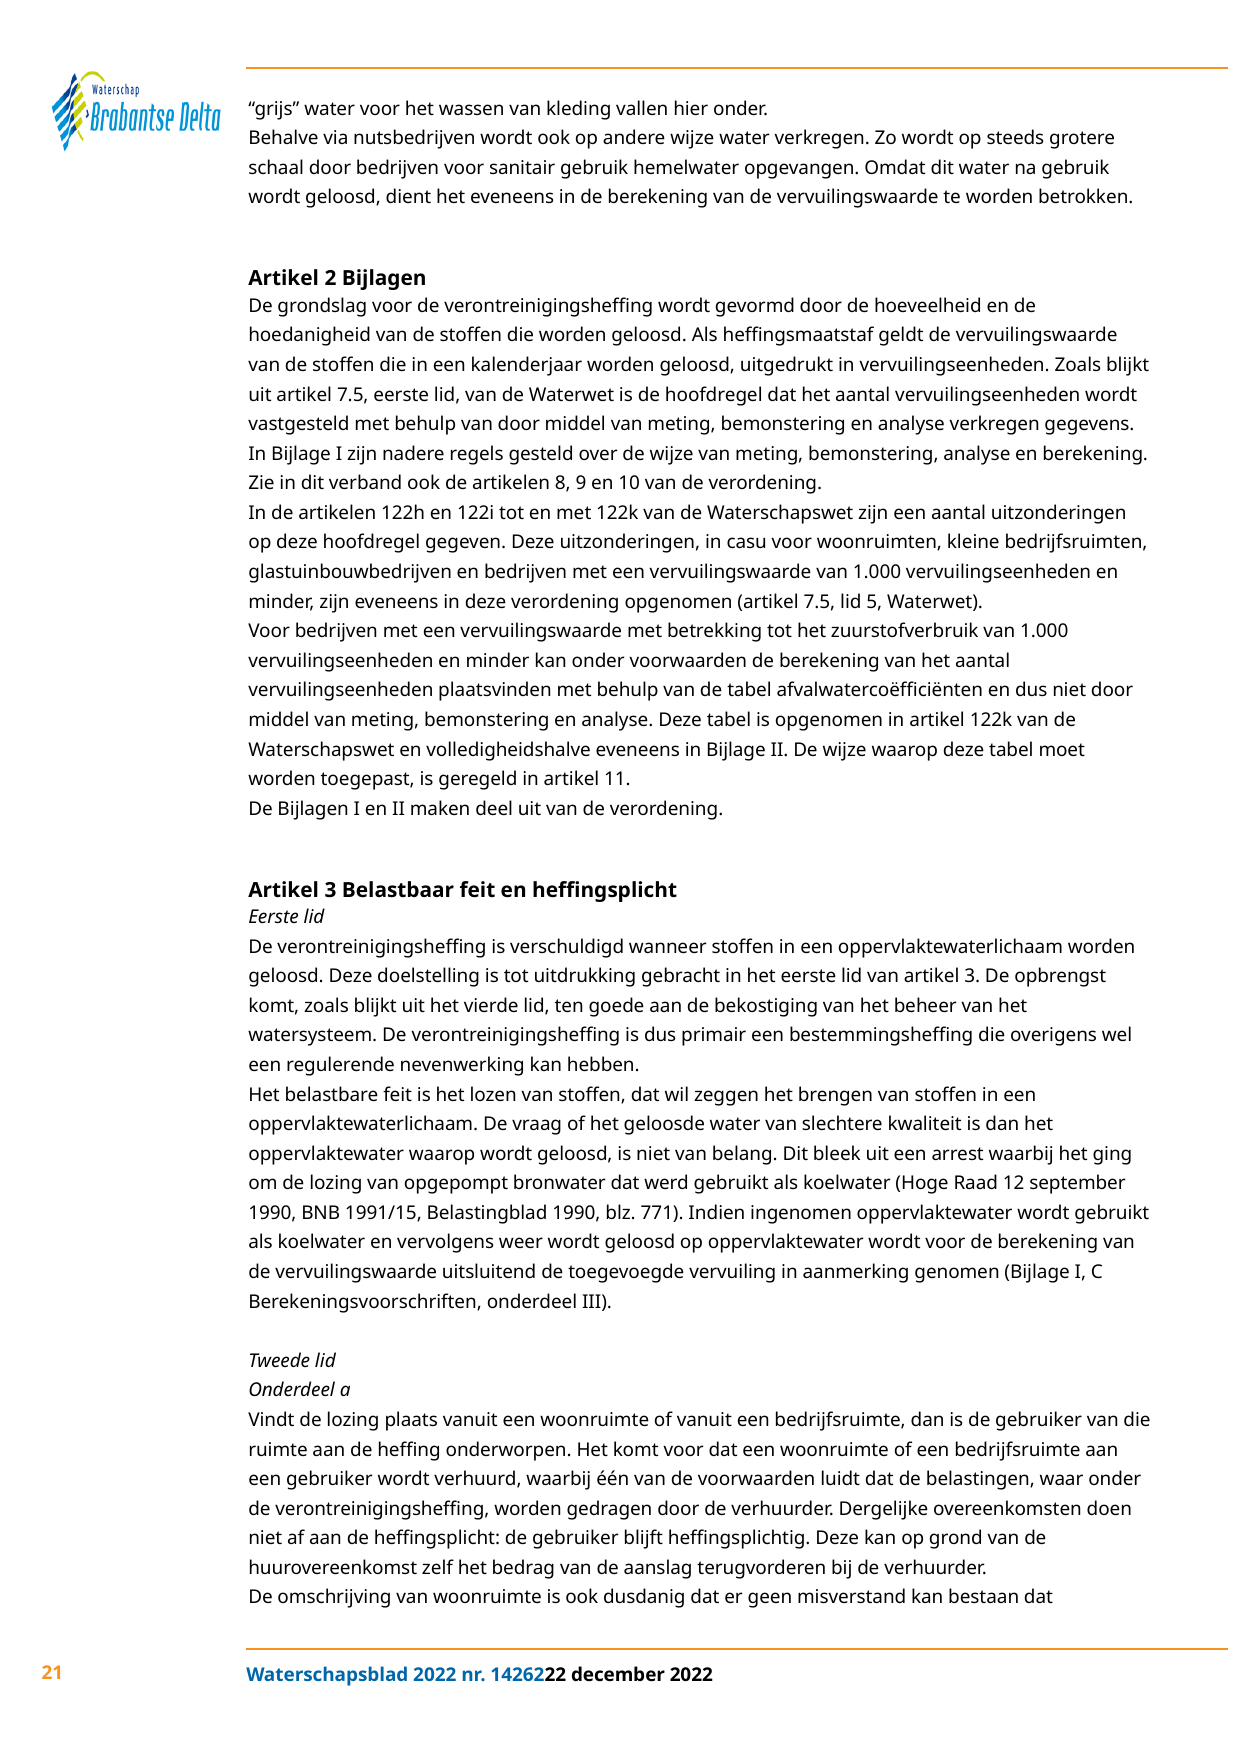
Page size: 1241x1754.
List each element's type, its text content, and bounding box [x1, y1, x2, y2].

text In de artikelen 122h en 122i tot en met 122k van de Waterschapswet zijn een aantal uitzonderingen op deze hoofdregel gegeven. Deze uitzonderingen, in casu voor woonruimten, kleine bedrijfsruimten, glastuinbouwbedrijven en bedrijven met een vervuilingswaarde van 1.000 vervuilingseenheden en minder, zijn eveneens in deze verordening opgenomen (artikel 7.5, lid 5, Waterwet). [248, 499, 1152, 613]
text Behalve via nutsbedrijven wordt ook op andere wijze water verkregen. Zo wordt op steeds grotere schaal door bedrijven voor sanitair gebruik hemelwater opgevangen. Omdat dit water na gebruik wordt geloosd, dient het eveneens in de berekening van de vervuilingswaarde te worden betrokken. [248, 124, 1152, 209]
text Onderdeel a [248, 1377, 1152, 1402]
text Tweede lid [248, 1347, 1152, 1373]
text Artikel 2 Bijlagen [248, 263, 1152, 292]
text De Bijlagen I en II maken deel uit van de verordening. [248, 795, 1152, 821]
picture [41, 47, 231, 172]
text Artikel 3 Belastbaar feit en heffingsplicht [248, 875, 1152, 903]
text De verontreinigingsheffing is verschuldigd wanneer stoffen in een oppervlaktewaterlichaam worden geloosd. Deze doelstelling is tot uitdrukking gebracht in het eerste lid van artikel 3. De opbrengst komt, zoals blijkt uit het vierde lid, ten goede aan de bekostiging van het beheer van het watersysteem. De verontreinigingsheffing is dus primair een bestemmingsheffing die overigens wel een regulerende nevenwerking kan hebben. [248, 933, 1152, 1077]
text “grijs” water voor het wassen van kleding vallen hier onder. [248, 95, 1152, 121]
text Het belastbare feit is het lozen van stoffen, dat wil zeggen het brengen van stoffen in een oppervlaktewaterlichaam. De vraag of het geloosde water van slechtere kwaliteit is dan het oppervlaktewater waarop wordt geloosd, is niet van belang. Dit bleek uit een arrest waarbij het ging om de lozing van opgepompt bronwater dat werd gebruikt als koelwater (Hoge Raad 12 september 1990, BNB 1991/15, Belastingblad 1990, blz. 771). Indien ingenomen oppervlaktewater wordt gebruikt als koelwater en vervolgens weer wordt geloosd op oppervlaktewater wordt voor de berekening van de vervuilingswaarde uitsluitend de toegevoegde vervuiling in aanmerking genomen (Bijlage I, C Berekeningsvoorschriften, onderdeel III). [248, 1081, 1152, 1314]
text Voor bedrijven met een vervuilingswaarde met betrekking tot het zuurstofverbruik van 1.000 vervuilingseenheden en minder kan onder voorwaarden de berekening van het aantal vervuilingseenheden plaatsvinden met behulp van de tabel afvalwatercoëfficiënten en dus niet door middel van meting, bemonstering en analyse. Deze tabel is opgenomen in artikel 122k van de Waterschapswet en volledigheidshalve eveneens in Bijlage II. De wijze waarop deze tabel moet worden toegepast, is geregeld in artikel 11. [248, 617, 1152, 791]
text Vindt de lozing plaats vanuit een woonruimte of vanuit een bedrijfsruimte, dan is de gebruiker van die ruimte aan de heffing onderworpen. Het komt voor dat een woonruimte of een bedrijfsruimte aan een gebruiker wordt verhuurd, waarbij één van de voorwaarden luidt dat de belastingen, waar onder de verontreinigingsheffing, worden gedragen door de verhuurder. Dergelijke overeenkomsten doen niet af aan de heffingsplicht: de gebruiker blijft heffingsplichtig. Deze kan op grond van de huurovereenkomst zelf het bedrag van de aanslag terugvorderen bij de verhuurder. [248, 1406, 1152, 1580]
text Eerste lid [248, 903, 1152, 929]
text De omschrijving van woonruimte is ook dusdanig dat er geen misverstand kan bestaan dat [248, 1584, 1152, 1609]
text De grondslag voor de verontreinigingsheffing wordt gevormd door de hoeveelheid en de hoedanigheid van de stoffen die worden geloosd. Als heffingsmaatstaf geldt de vervuilingswaarde van de stoffen die in een kalenderjaar worden geloosd, uitgedrukt in vervuilingseenheden. Zoals blijkt uit artikel 7.5, eerste lid, van de Waterwet is de hoofdregel dat het aantal vervuilingseenheden wordt vastgesteld met behulp van door middel van meting, bemonstering en analyse verkregen gegevens. In Bijlage I zijn nadere regels gesteld over de wijze van meting, bemonstering, analyse en berekening. Zie in dit verband ook de artikelen 8, 9 en 10 van de verordening. [248, 292, 1152, 495]
